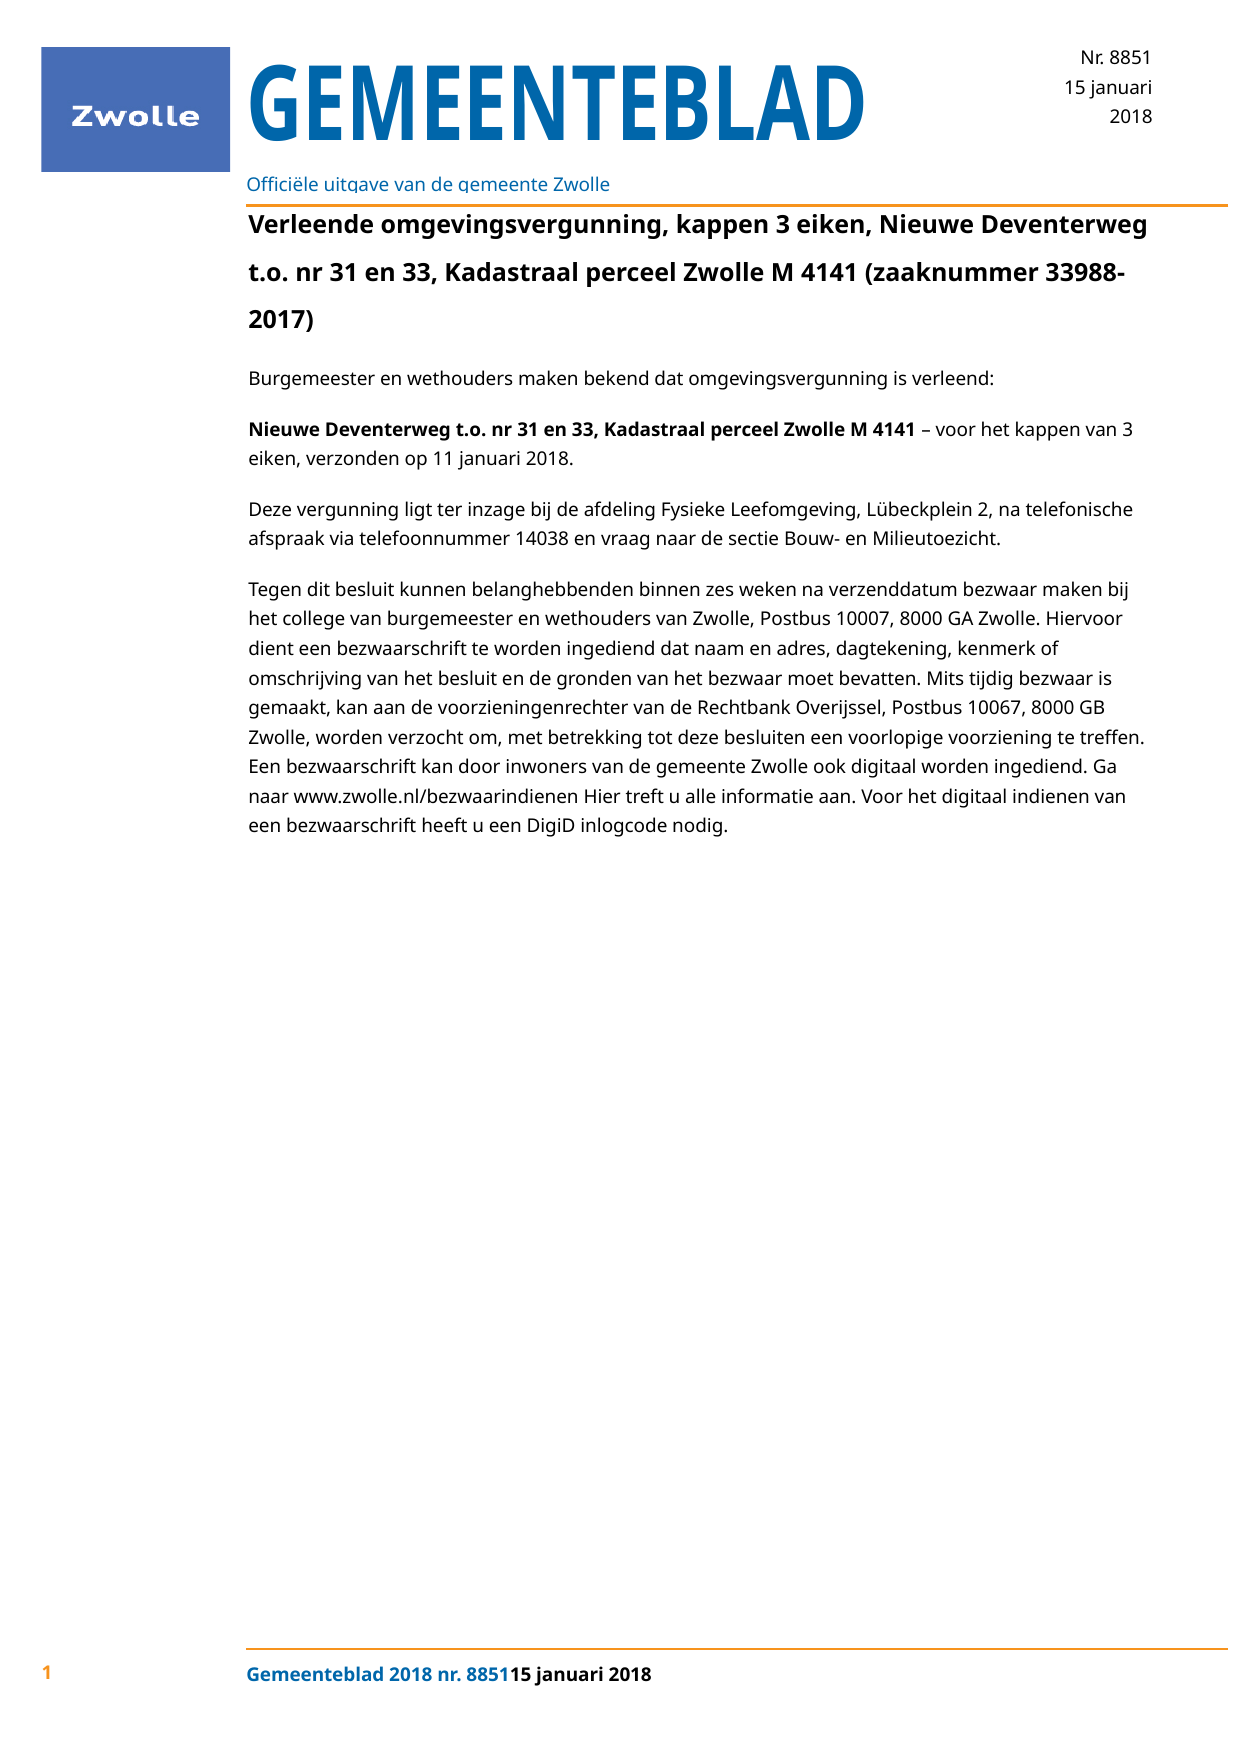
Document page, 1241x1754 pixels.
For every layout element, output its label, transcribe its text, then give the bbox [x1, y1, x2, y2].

text Verleende omgevingsvergunning, kappen 3 eiken, Nieuwe Deventerweg t.o. nr 31 en 33, Kadastraal perceel Zwolle M 4141 (zaaknummer 33988-2017) [248, 207, 1152, 336]
text Tegen dit besluit kunnen belanghebbenden binnen zes weken na verzenddatum bezwaar maken bij het college van burgemeester en wethouders van Zwolle, Postbus 10007, 8000 GA Zwolle. Hiervoor dient een bezwaarschrift te worden ingediend dat naam en adres, dagtekening, kenmerk of omschrijving van het besluit en de gronden van het bezwaar moet bevatten. Mits tijdig bezwaar is gemaakt, kan aan de voorzieningenrechter van de Rechtbank Overijssel, Postbus 10067, 8000 GB Zwolle, worden verzocht om, met betrekking tot deze besluiten een voorlopige voorziening te treffen. Een bezwaarschrift kan door inwoners van de gemeente Zwolle ook digitaal worden ingediend. Ga naar www.zwolle.nl/bezwaarindienen Hier treft u alle informatie aan. Voor het digitaal indienen van een bezwaarschrift heeft u een DigiD inlogcode nodig. [248, 576, 1152, 838]
picture [41, 47, 231, 172]
text Deze vergunning ligt ter inzage bij de afdeling Fysieke Leefomgeving, Lübeckplein 2, na telefonische afspraak via telefoonnummer 14038 en vraag naar de sectie Bouw- en Milieutoezicht. [248, 496, 1152, 551]
text Burgemeester en wethouders maken bekend dat omgevingsvergunning is verleend: [248, 366, 1152, 391]
text Nieuwe Deventerweg t.o. nr 31 en 33, Kadastraal perceel Zwolle M 4141 – voor het kappen van 3 eiken, verzonden op 11 januari 2018. [248, 416, 1152, 471]
